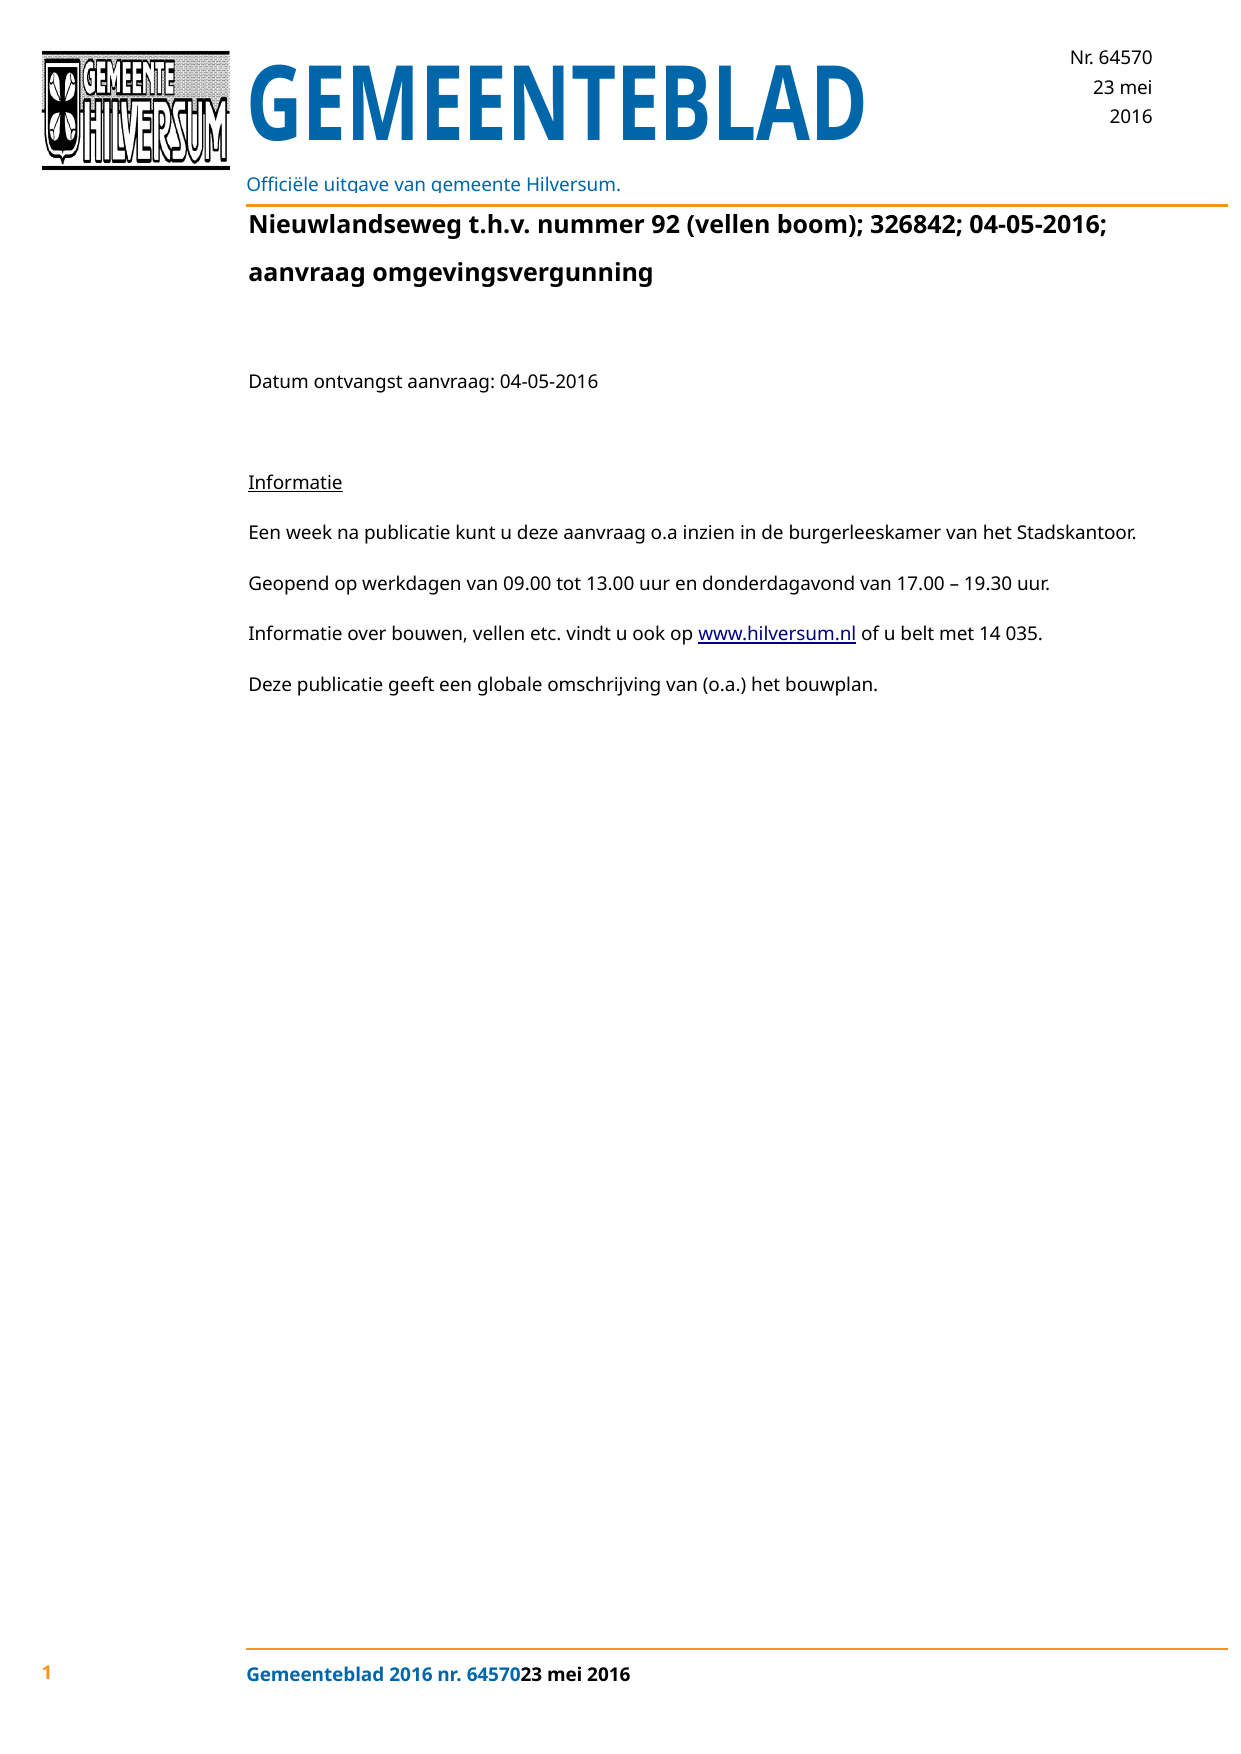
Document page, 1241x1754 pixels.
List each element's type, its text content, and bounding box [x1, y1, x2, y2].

picture [41, 47, 231, 172]
text Informatie [248, 469, 1152, 495]
text Nieuwlandseweg t.h.v. nummer 92 (vellen boom); 326842; 04-05-2016; aanvraag omgevingsvergunning [248, 207, 1152, 288]
text Datum ontvangst aanvraag: 04-05-2016 [248, 368, 1152, 394]
text Geopend op werkdagen van 09.00 tot 13.00 uur en donderdagavond van 17.00 – 19.30 uur. [248, 570, 1152, 596]
text Deze publicatie geeft een globale omschrijving van (o.a.) het bouwplan. [248, 671, 1152, 697]
text Een week na publicatie kunt u deze aanvraag o.a inzien in de burgerleeskamer van het Stadskantoor. [248, 519, 1152, 545]
text Informatie over bouwen, vellen etc. vindt u ook op www.hilversum.nl of u belt met 14 035. [248, 620, 1152, 646]
